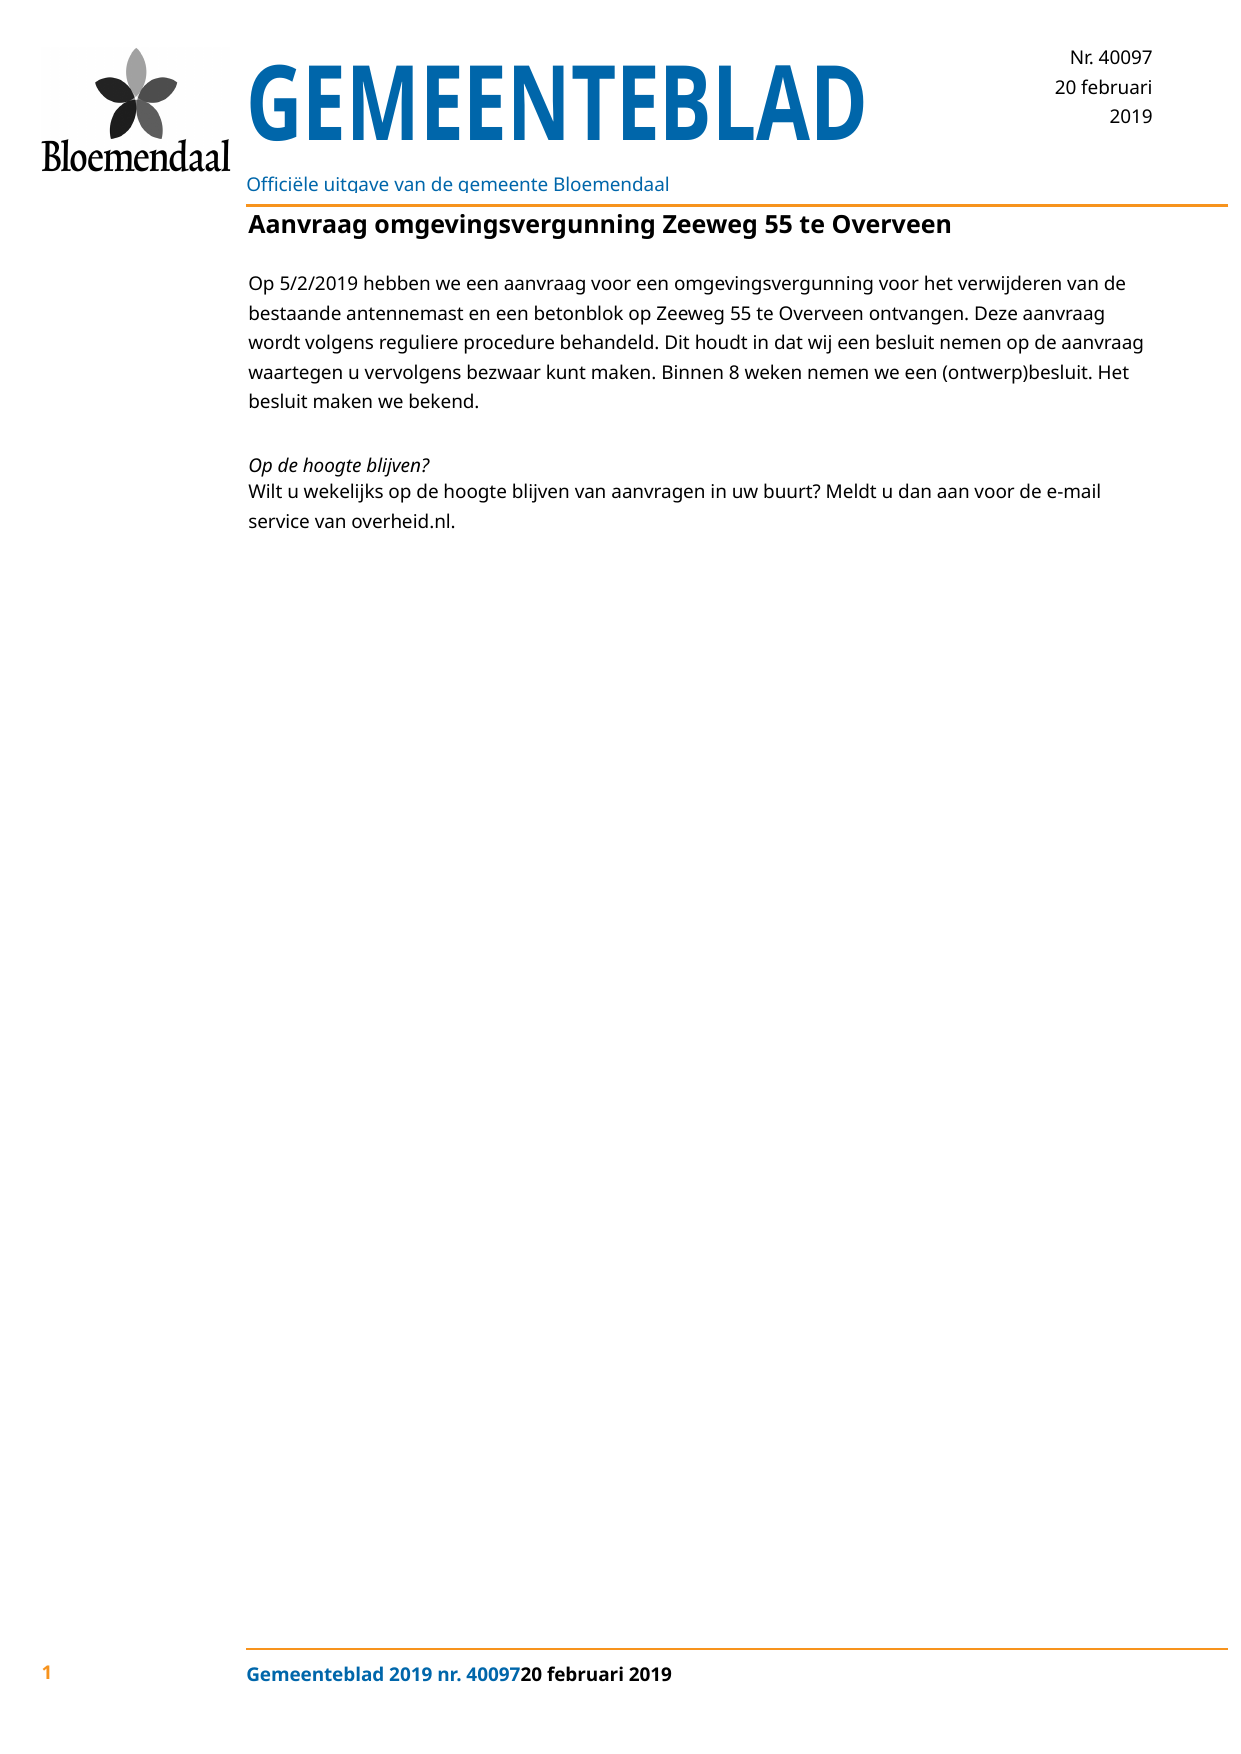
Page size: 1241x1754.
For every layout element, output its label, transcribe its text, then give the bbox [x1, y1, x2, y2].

text Op de hoogte blijven? [248, 453, 1152, 478]
text Wilt u wekelijks op de hoogte blijven van aanvragen in uw buurt? Meldt u dan aan voor de e-mail service van overheid.nl. [248, 478, 1152, 534]
text Aanvraag omgevingsvergunning Zeeweg 55 te Overveen [248, 207, 1152, 241]
picture [41, 47, 231, 172]
text Op 5/2/2019 hebben we een aanvraag voor een omgevingsvergunning voor het verwijderen van de bestaande antennemast en een betonblok op Zeeweg 55 te Overveen ontvangen. Deze aanvraag wordt volgens reguliere procedure behandeld. Dit houdt in dat wij een besluit nemen op de aanvraag waartegen u vervolgens bezwaar kunt maken. Binnen 8 weken nemen we een (ontwerp)besluit. Het besluit maken we bekend. [248, 270, 1152, 414]
